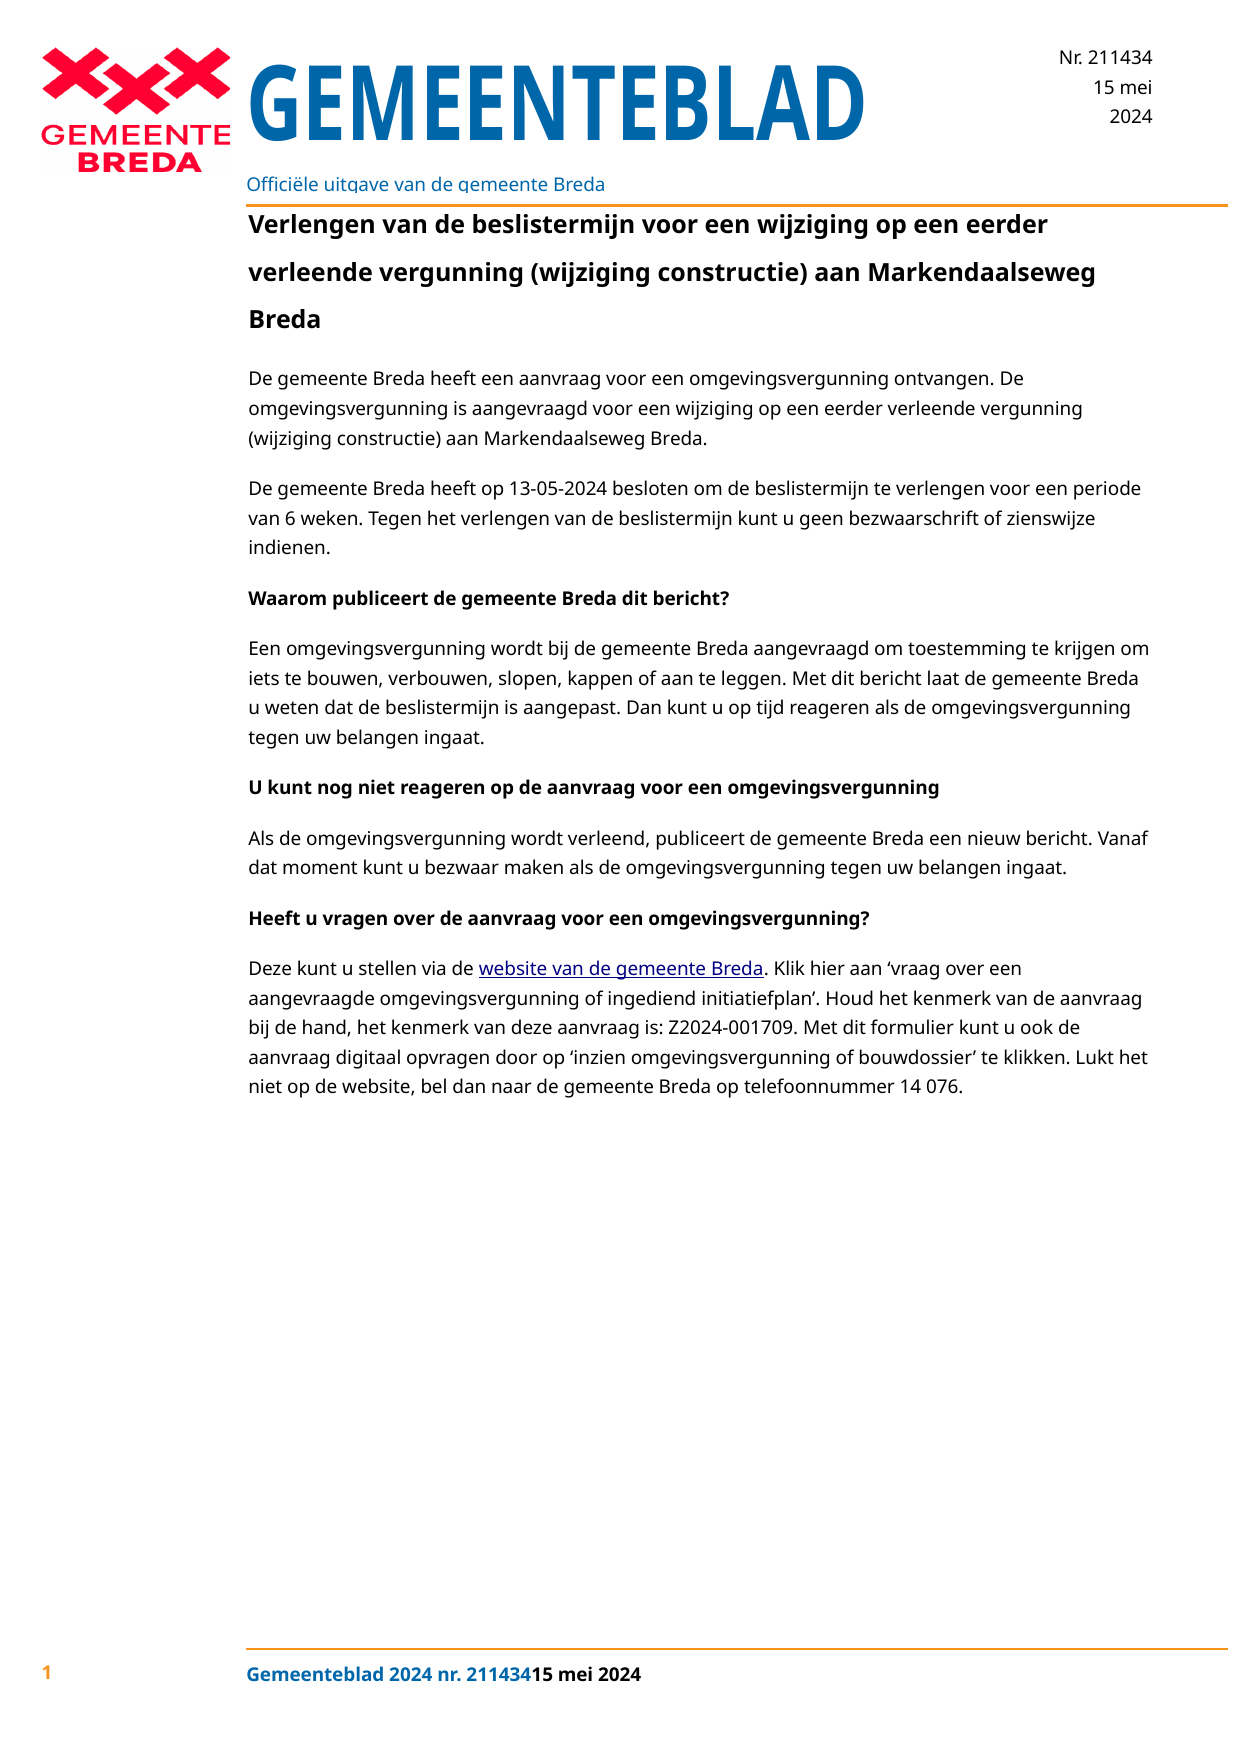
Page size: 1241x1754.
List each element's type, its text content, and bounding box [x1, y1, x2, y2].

text Verlengen van de beslistermijn voor een wijziging op een eerder verleende vergunning (wijziging constructie) aan Markendaalseweg Breda [248, 207, 1152, 336]
picture [41, 47, 231, 172]
text De gemeente Breda heeft een aanvraag voor een omgevingsvergunning ontvangen. De omgevingsvergunning is aangevraagd voor een wijziging op een eerder verleende vergunning (wijziging constructie) aan Markendaalseweg Breda. [248, 366, 1152, 450]
text Een omgevingsvergunning wordt bij de gemeente Breda aangevraagd om toestemming te krijgen om iets te bouwen, verbouwen, slopen, kappen of aan te leggen. Met dit bericht laat de gemeente Breda u weten dat de beslistermijn is aangepast. Dan kunt u op tijd reageren als de omgevingsvergunning tegen uw belangen ingaat. [248, 635, 1152, 749]
text Deze kunt u stellen via de website van de gemeente Breda. Klik hier aan ‘vraag over een aangevraagde omgevingsvergunning of ingediend initiatiefplan’. Houd het kenmerk van de aanvraag bij de hand, het kenmerk van deze aanvraag is: Z2024-001709. Met dit formulier kunt u ook de aanvraag digitaal opvragen door op ‘inzien omgevingsvergunning of bouwdossier’ te klikken. Lukt het niet op de website, bel dan naar de gemeente Breda op telefoonnummer 14 076. [248, 955, 1152, 1099]
text Als de omgevingsvergunning wordt verleend, publiceert de gemeente Breda een nieuw bericht. Vanaf dat moment kunt u bezwaar maken als de omgevingsvergunning tegen uw belangen ingaat. [248, 825, 1152, 880]
text U kunt nog niet reageren op de aanvraag voor een omgevingsvergunning [248, 774, 1152, 800]
text Waarom publiceert de gemeente Breda dit bericht? [248, 585, 1152, 610]
text De gemeente Breda heeft op 13-05-2024 besloten om de beslistermijn te verlengen voor een periode van 6 weken. Tegen het verlengen van de beslistermijn kunt u geen bezwaarschrift of zienswijze indienen. [248, 475, 1152, 560]
text Heeft u vragen over de aanvraag voor een omgevingsvergunning? [248, 905, 1152, 930]
